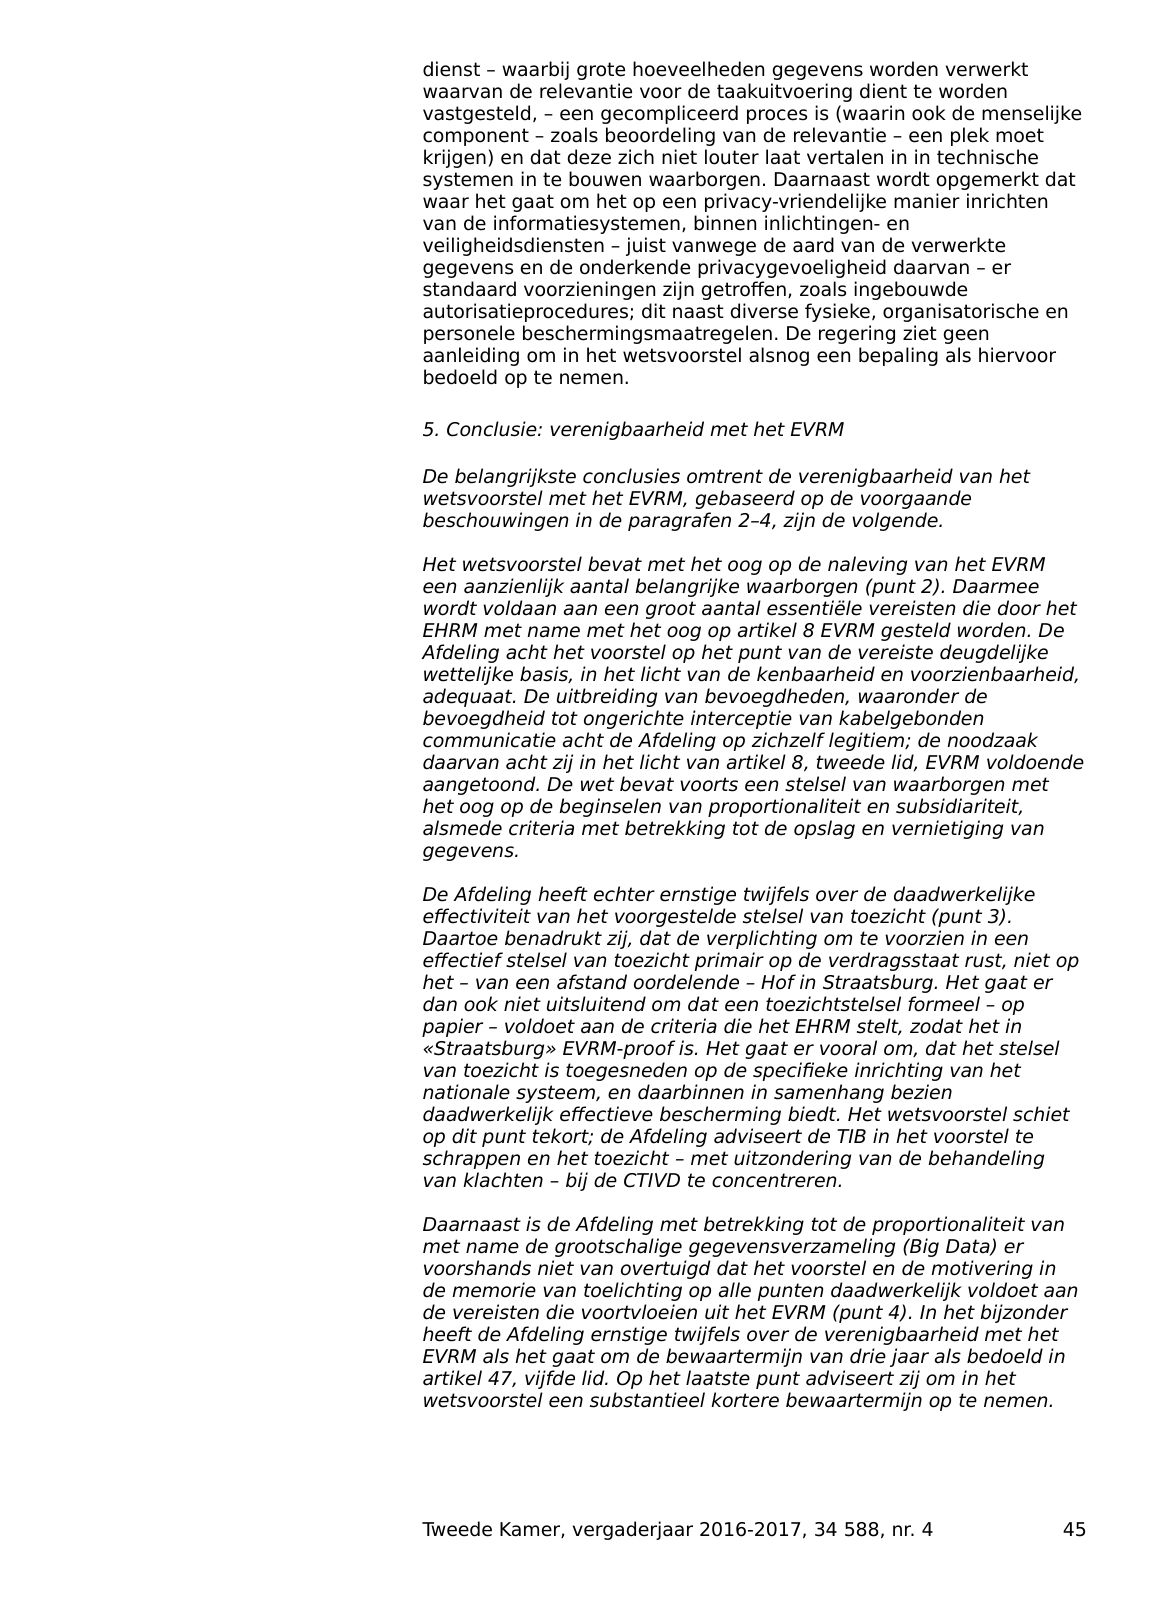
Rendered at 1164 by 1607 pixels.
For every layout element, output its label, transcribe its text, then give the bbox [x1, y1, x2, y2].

text De belangrijkste conclusies omtrent de verenigbaarheid van het wetsvoorstel met het EVRM, gebaseerd op de voorgaande beschouwingen in de paragrafen 2–4, zijn de volgende. [422, 466, 1087, 532]
text dienst – waarbij grote hoeveelheden gegevens worden verwerkt waarvan de relevantie voor de taakuitvoering dient te worden vastgesteld, – een gecompliceerd proces is (waarin ook de menselijke component – zoals beoordeling van de relevantie – een plek moet krijgen) en dat deze zich niet louter laat vertalen in in technische systemen in te bouwen waarborgen. Daarnaast wordt opgemerkt dat waar het gaat om het op een privacy-vriendelijke manier inrichten van de informatiesystemen, binnen inlichtingen- en veiligheidsdiensten – juist vanwege de aard van de verwerkte gegevens en de onderkende privacygevoeligheid daarvan – er standaard voorzieningen zijn getroffen, zoals ingebouwde autorisatieprocedures; dit naast diverse fysieke, organisatorische en personele beschermingsmaatregelen. De regering ziet geen aanleiding om in het wetsvoorstel alsnog een bepaling als hiervoor bedoeld op te nemen. [422, 59, 1087, 389]
text Daarnaast is de Afdeling met betrekking tot de proportionaliteit van met name de grootschalige gegevensverzameling (Big Data) er voorshands niet van overtuigd dat het voorstel en de motivering in de memorie van toelichting op alle punten daadwerkelijk voldoet aan de vereisten die voortvloeien uit het EVRM (punt 4). In het bijzonder heeft de Afdeling ernstige twijfels over de verenigbaarheid met het EVRM als het gaat om de bewaartermijn van drie jaar als bedoeld in artikel 47, vijfde lid. Op het laatste punt adviseert zij om in het wetsvoorstel een substantieel kortere bewaartermijn op te nemen. [422, 1214, 1087, 1411]
subtitle 5. Conclusie: verenigbaarheid met het EVRM [422, 419, 1087, 441]
text Het wetsvoorstel bevat met het oog op de naleving van het EVRM een aanzienlijk aantal belangrijke waarborgen (punt 2). Daarmee wordt voldaan aan een groot aantal essentiële vereisten die door het EHRM met name met het oog op artikel 8 EVRM gesteld worden. De Afdeling acht het voorstel op het punt van de vereiste deugdelijke wettelijke basis, in het licht van de kenbaarheid en voorzienbaarheid, adequaat. De uitbreiding van bevoegdheden, waaronder de bevoegdheid tot ongerichte interceptie van kabelgebonden communicatie acht de Afdeling op zichzelf legitiem; de noodzaak daarvan acht zij in het licht van artikel 8, tweede lid, EVRM voldoende aangetoond. De wet bevat voorts een stelsel van waarborgen met het oog op de beginselen van proportionaliteit en subsidiariteit, alsmede criteria met betrekking tot de opslag en vernietiging van gegevens. [422, 554, 1087, 862]
text De Afdeling heeft echter ernstige twijfels over de daadwerkelijke effectiviteit van het voorgestelde stelsel van toezicht (punt 3). Daartoe benadrukt zij, dat de verplichting om te voorzien in een effectief stelsel van toezicht primair op de verdragsstaat rust, niet op het – van een afstand oordelende – Hof in Straatsburg. Het gaat er dan ook niet uitsluitend om dat een toezichtstelsel formeel – op papier – voldoet aan de criteria die het EHRM stelt, zodat het in «Straatsburg» EVRM-proof is. Het gaat er vooral om, dat het stelsel van toezicht is toegesneden op de specifieke inrichting van het nationale systeem, en daarbinnen in samenhang bezien daadwerkelijk effectieve bescherming biedt. Het wetsvoorstel schiet op dit punt tekort; de Afdeling adviseert de TIB in het voorstel te schrappen en het toezicht – met uitzondering van de behandeling van klachten – bij de CTIVD te concentreren. [422, 884, 1087, 1191]
